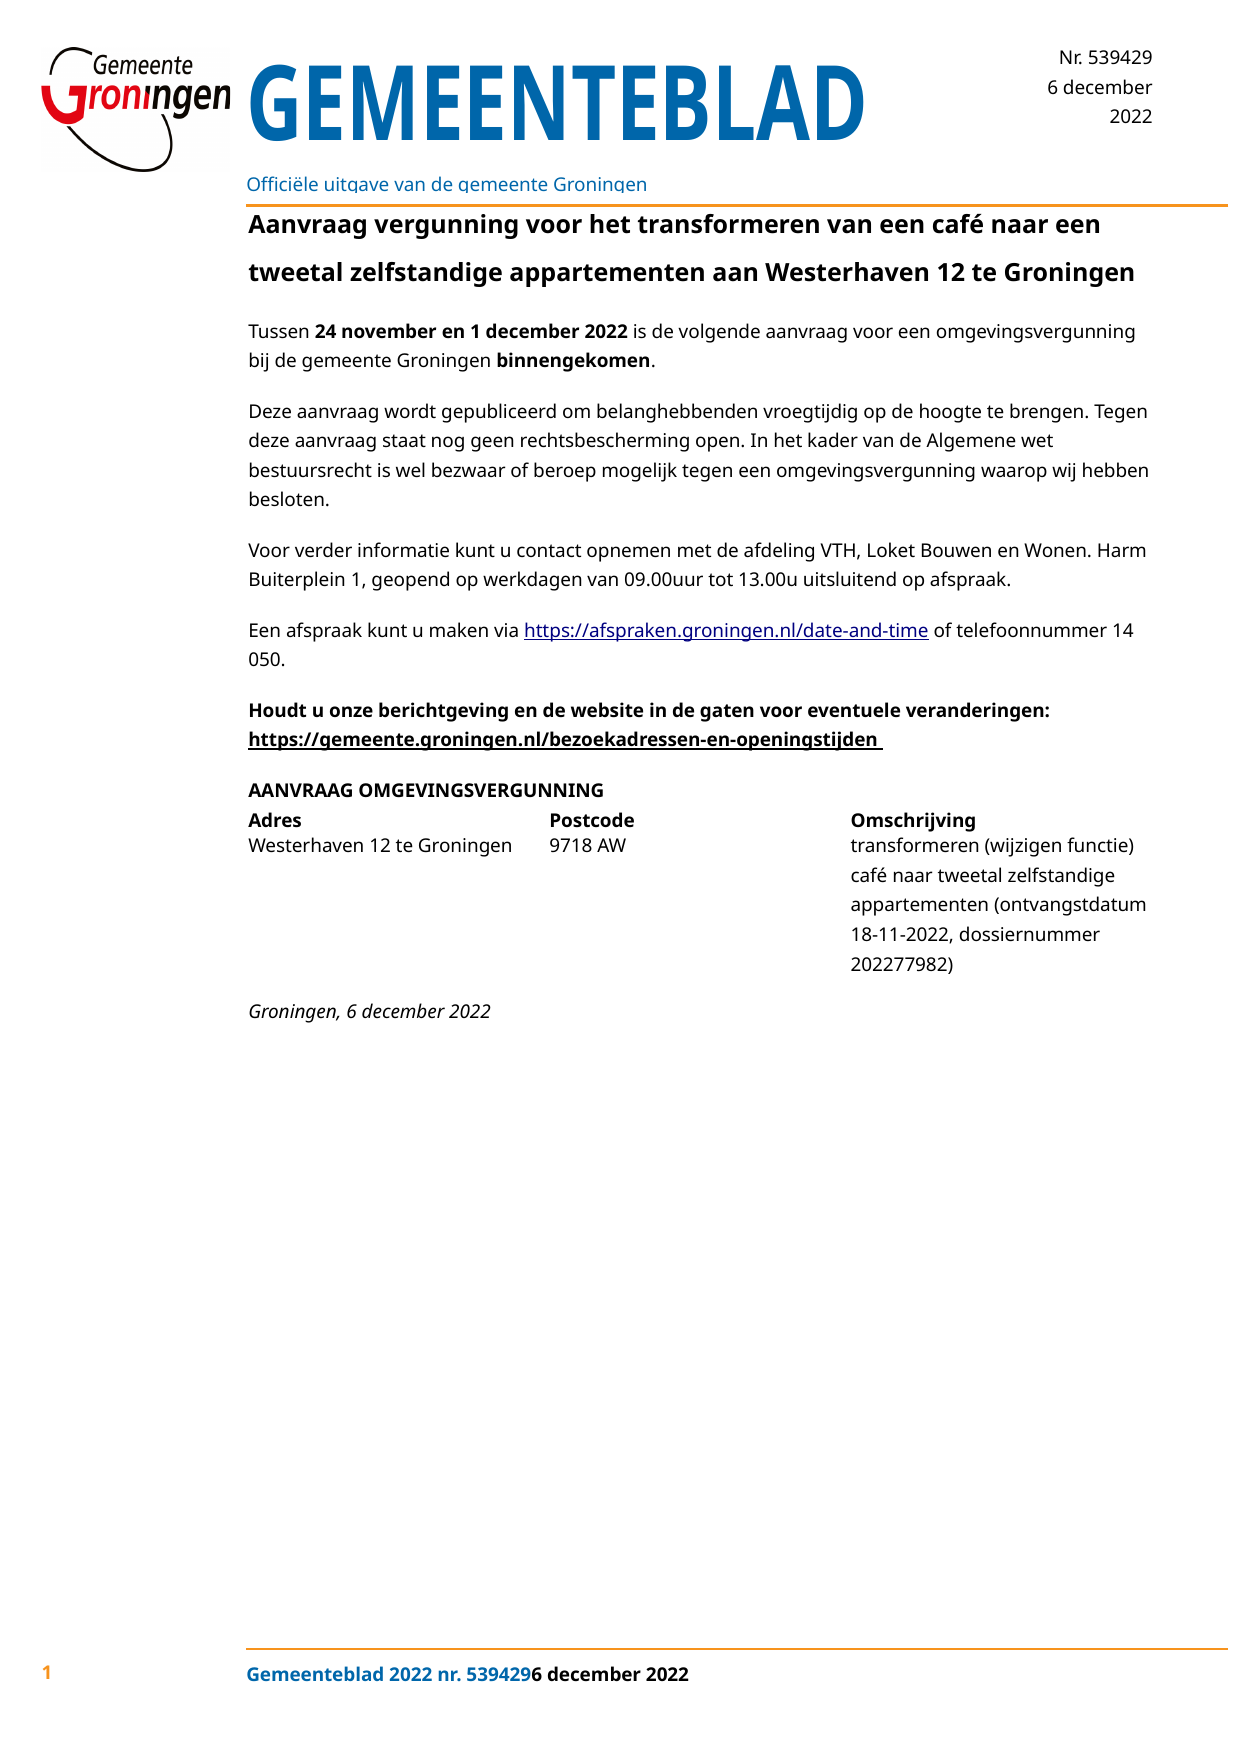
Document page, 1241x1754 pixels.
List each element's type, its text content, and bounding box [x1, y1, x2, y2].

text Houdt u onze berichtgeving en de website in de gaten voor eventuele veranderingen: https://gemeente.groningen.nl/bezoekadressen-en-openingstijden [248, 697, 1152, 752]
table_header Adres [248, 807, 549, 832]
table_cell transformeren (wijzigen functie) café naar tweetal zelfstandige appartementen (ontvangstdatum 18-11-2022, dossiernummer 202277982) [850, 833, 1152, 977]
text Deze aanvraag wordt gepubliceerd om belanghebbenden vroegtijdig op de hoogte te brengen. Tegen deze aanvraag staat nog geen rechtsbescherming open. In het kader van de Algemene wet bestuursrecht is wel bezwaar of beroep mogelijk tegen een omgevingsvergunning waarop wij hebben besloten. [248, 398, 1152, 512]
table_header Postcode [549, 807, 850, 832]
text Een afspraak kunt u maken via https://afspraken.groningen.nl/date-and-time of telefoonnummer 14 050. [248, 617, 1152, 672]
text Tussen 24 november en 1 december 2022 is de volgende aanvraag voor een omgevingsvergunning bij de gemeente Groningen binnengekomen. [248, 318, 1152, 373]
picture [41, 47, 231, 172]
table_cell 9718 AW [549, 833, 850, 977]
text Aanvraag vergunning voor het transformeren van een café naar een tweetal zelfstandige appartementen aan Westerhaven 12 te Groningen [248, 207, 1152, 288]
table_header Omschrijving [850, 807, 1152, 832]
text AANVRAAG OMGEVINGSVERGUNNING [248, 777, 1152, 803]
table_cell Westerhaven 12 te Groningen [248, 833, 549, 977]
text Groningen, 6 december 2022 [248, 998, 1152, 1024]
text Voor verder informatie kunt u contact opnemen met de afdeling VTH, Loket Bouwen en Wonen. Harm Buiterplein 1, geopend op werkdagen van 09.00uur tot 13.00u uitsluitend op afspraak. [248, 537, 1152, 592]
